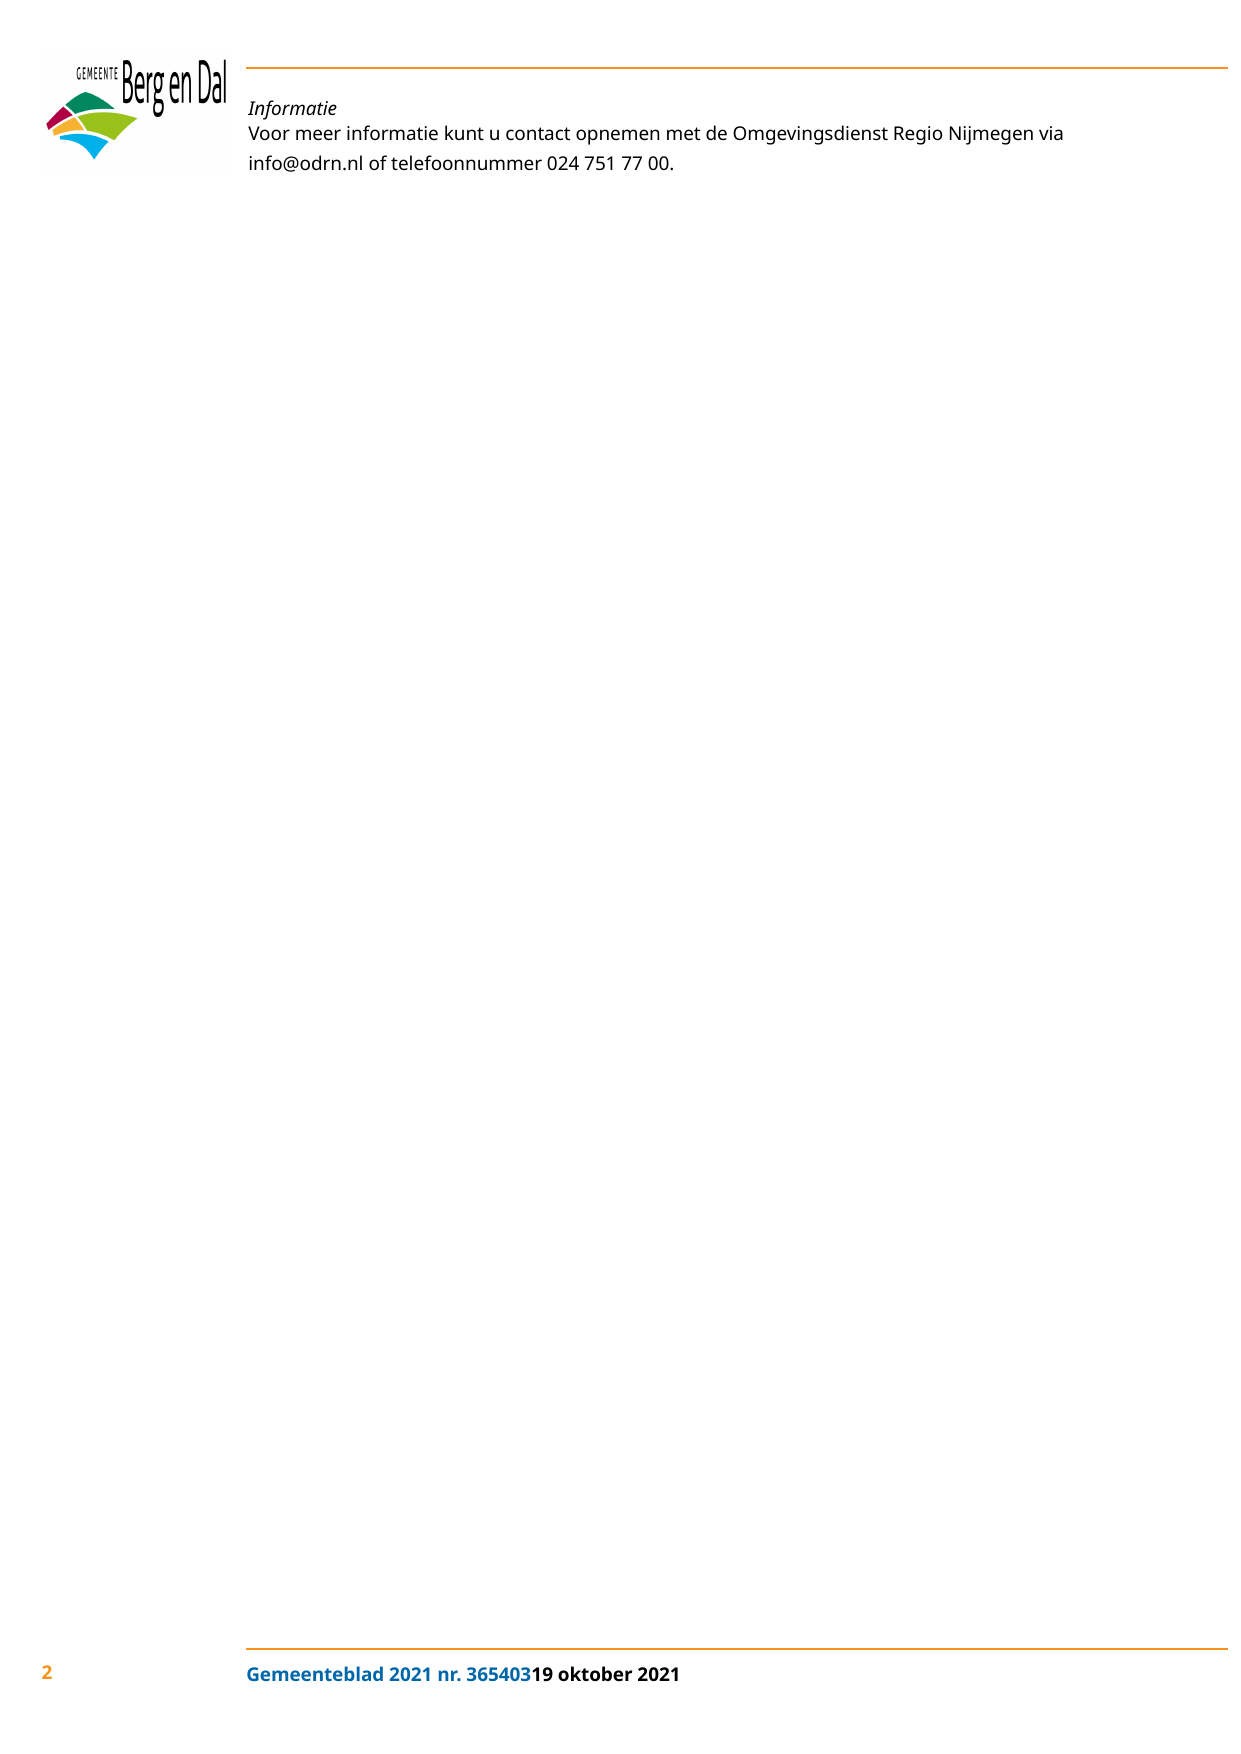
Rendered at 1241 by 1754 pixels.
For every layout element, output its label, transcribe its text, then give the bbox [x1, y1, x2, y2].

text Voor meer informatie kunt u contact opnemen met de Omgevingsdienst Regio Nijmegen via info@odrn.nl of telefoonnummer 024 751 77 00. [248, 121, 1152, 176]
text Informatie [248, 95, 1152, 121]
picture [41, 47, 231, 172]
